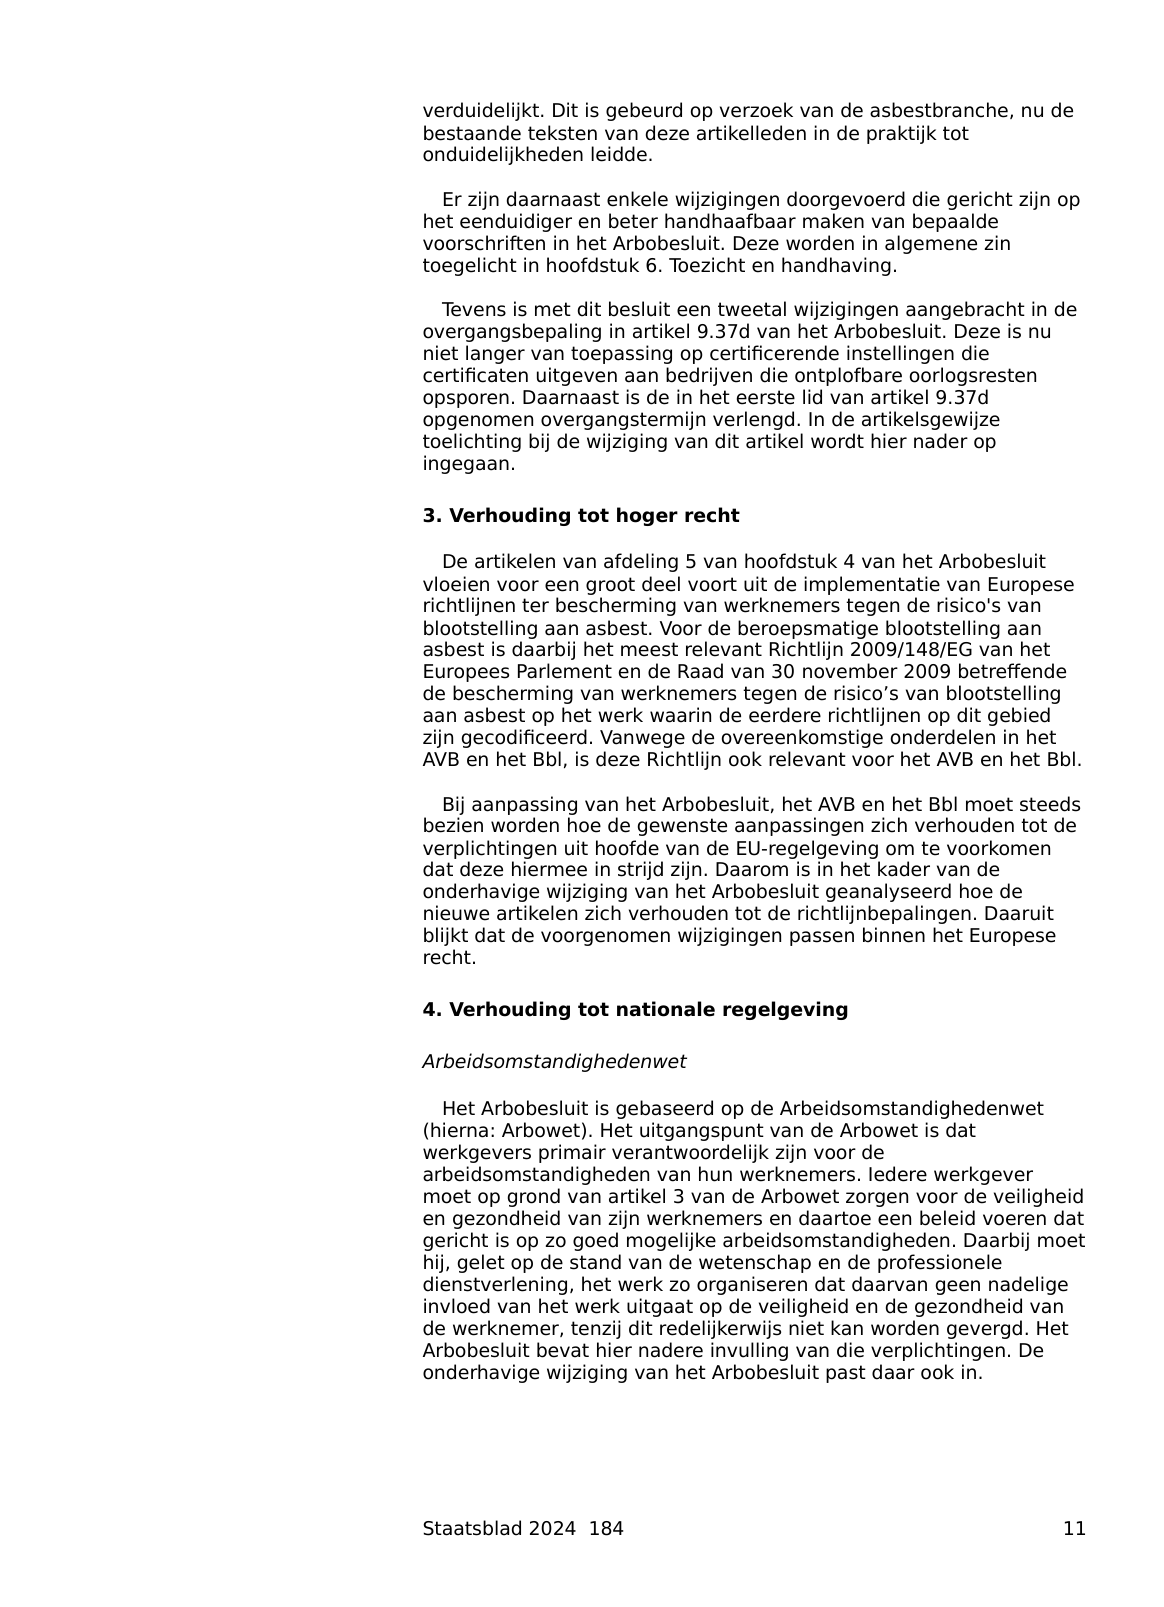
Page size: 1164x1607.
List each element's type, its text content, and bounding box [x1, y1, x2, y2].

text verduidelijkt. Dit is gebeurd op verzoek van de asbestbranche, nu de bestaande teksten van deze artikelleden in de praktijk tot onduidelijkheden leidde. [422, 100, 1087, 166]
subtitle 3. Verhouding tot hoger recht [422, 504, 1087, 526]
text Bij aanpassing van het Arbobesluit, het AVB en het Bbl moet steeds bezien worden hoe de gewenste aanpassingen zich verhouden tot de verplichtingen uit hoofde van de EU-regelgeving om te voorkomen dat deze hiermee in strijd zijn. Daarom is in het kader van de onderhavige wijziging van het Arbobesluit geanalyseerd hoe de nieuwe artikelen zich verhouden tot de richtlijnbepalingen. Daaruit blijkt dat de voorgenomen wijzigingen passen binnen het Europese recht. [422, 793, 1087, 969]
text Het Arbobesluit is gebaseerd op de Arbeidsomstandighedenwet (hierna: Arbowet). Het uitgangspunt van de Arbowet is dat werkgevers primair verantwoordelijk zijn voor de arbeidsomstandigheden van hun werknemers. Iedere werkgever moet op grond van artikel 3 van de Arbowet zorgen voor de veiligheid en gezondheid van zijn werknemers en daartoe een beleid voeren dat gericht is op zo goed mogelijke arbeidsomstandigheden. Daarbij moet hij, gelet op de stand van de wetenschap en de professionele dienstverlening, het werk zo organiseren dat daarvan geen nadelige invloed van het werk uitgaat op de veiligheid en de gezondheid van de werknemer, tenzij dit redelijkerwijs niet kan worden gevergd. Het Arbobesluit bevat hier nadere invulling van die verplichtingen. De onderhavige wijziging van het Arbobesluit past daar ook in. [422, 1098, 1087, 1384]
text De artikelen van afdeling 5 van hoofdstuk 4 van het Arbobesluit vloeien voor een groot deel voort uit de implementatie van Europese richtlijnen ter bescherming van werknemers tegen de risico's van blootstelling aan asbest. Voor de beroepsmatige blootstelling aan asbest is daarbij het meest relevant Richtlijn 2009/148/EG van het Europees Parlement en de Raad van 30 november 2009 betreffende de bescherming van werknemers tegen de risico’s van blootstelling aan asbest op het werk waarin de eerdere richtlijnen op dit gebied zijn gecodificeerd. Vanwege de overeenkomstige onderdelen in het AVB en het Bbl, is deze Richtlijn ook relevant voor het AVB en het Bbl. [422, 551, 1087, 771]
subtitle Arbeidsomstandighedenwet [422, 1051, 1087, 1073]
text Er zijn daarnaast enkele wijzigingen doorgevoerd die gericht zijn op het eenduidiger en beter handhaafbaar maken van bepaalde voorschriften in het Arbobesluit. Deze worden in algemene zin toegelicht in hoofdstuk 6. Toezicht en handhaving. [422, 188, 1087, 276]
text Tevens is met dit besluit een tweetal wijzigingen aangebracht in de overgangsbepaling in artikel 9.37d van het Arbobesluit. Deze is nu niet langer van toepassing op certificerende instellingen die certificaten uitgeven aan bedrijven die ontplofbare oorlogsresten opsporen. Daarnaast is de in het eerste lid van artikel 9.37d opgenomen overgangstermijn verlengd. In de artikelsgewijze toelichting bij de wijziging van dit artikel wordt hier nader op ingegaan. [422, 299, 1087, 474]
subtitle 4. Verhouding tot nationale regelgeving [422, 999, 1087, 1021]
